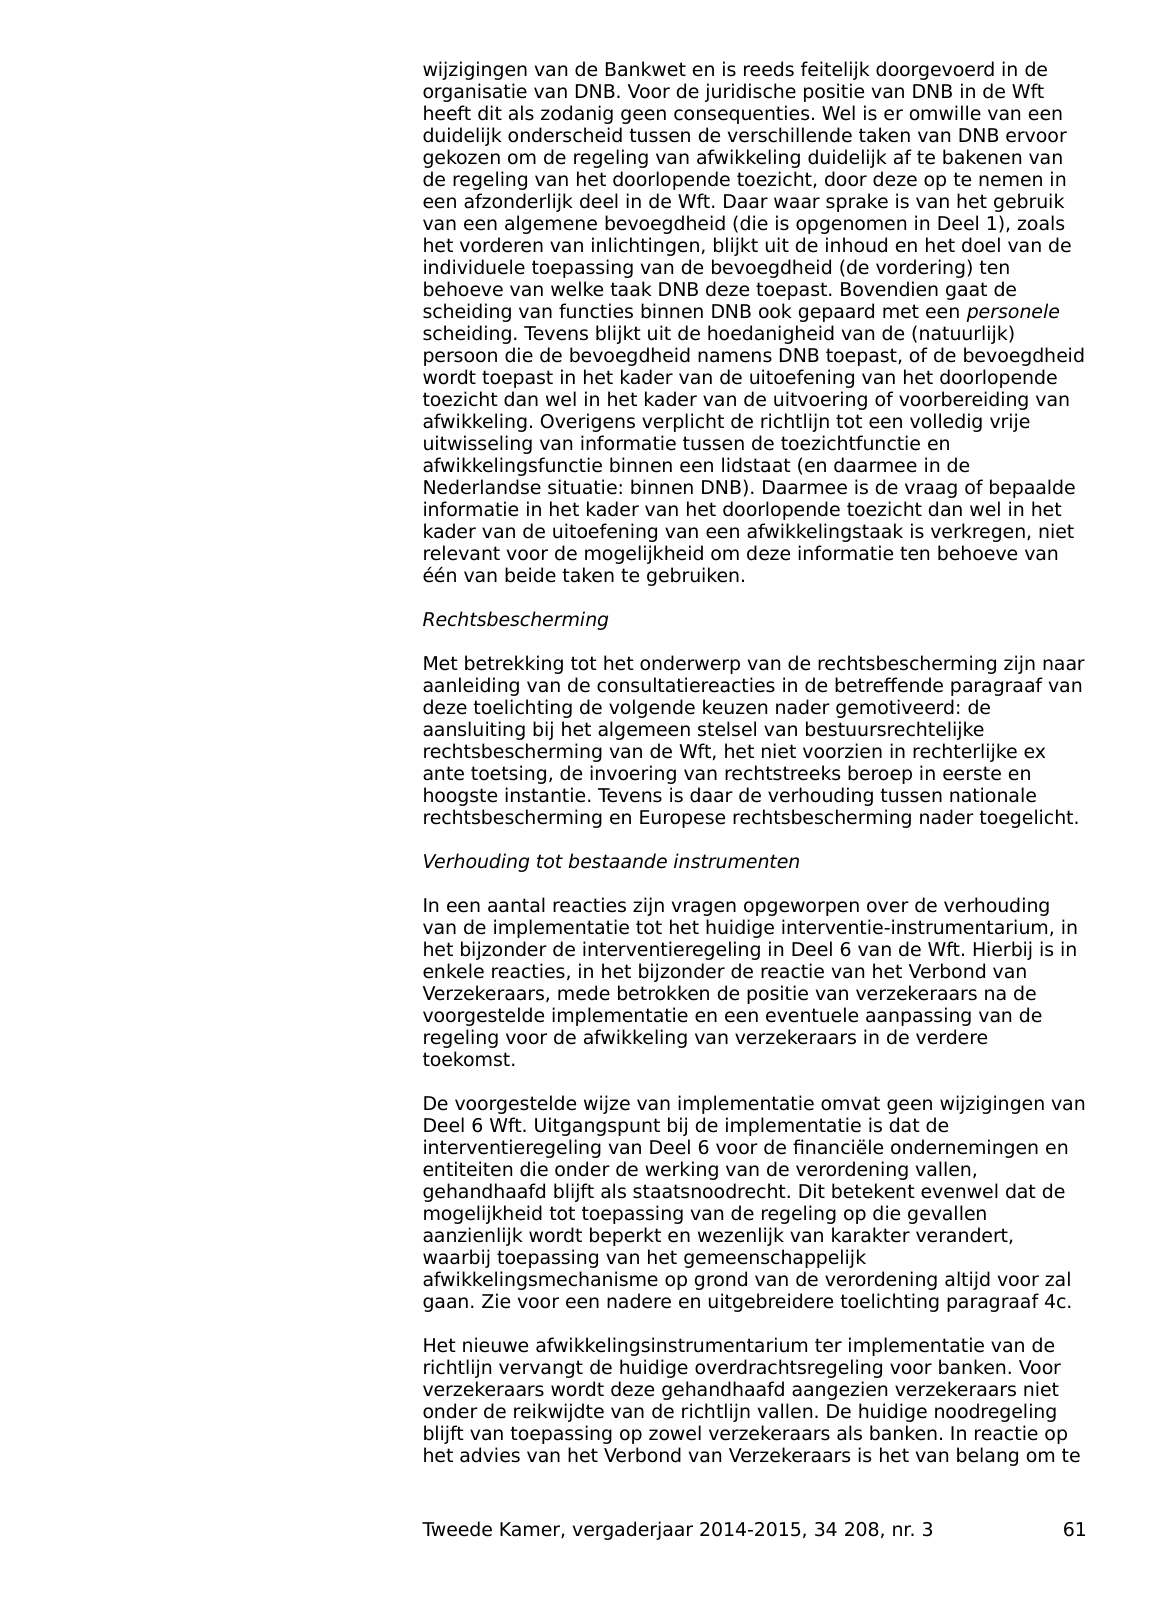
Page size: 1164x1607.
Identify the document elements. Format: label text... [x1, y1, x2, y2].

text wijzigingen van de Bankwet en is reeds feitelijk doorgevoerd in de organisatie van DNB. Voor de juridische positie van DNB in de Wft heeft dit als zodanig geen consequenties. Wel is er omwille van een duidelijk onderscheid tussen de verschillende taken van DNB ervoor gekozen om de regeling van afwikkeling duidelijk af te bakenen van de regeling van het doorlopende toezicht, door deze op te nemen in een afzonderlijk deel in de Wft. Daar waar sprake is van het gebruik van een algemene bevoegdheid (die is opgenomen in Deel 1), zoals het vorderen van inlichtingen, blijkt uit de inhoud en het doel van de individuele toepassing van de bevoegdheid (de vordering) ten behoeve van welke taak DNB deze toepast. Bovendien gaat de scheiding van functies binnen DNB ook gepaard met een personele scheiding. Tevens blijkt uit de hoedanigheid van de (natuurlijk) persoon die de bevoegdheid namens DNB toepast, of de bevoegdheid wordt toepast in het kader van de uitoefening van het doorlopende toezicht dan wel in het kader van de uitvoering of voorbereiding van afwikkeling. Overigens verplicht de richtlijn tot een volledig vrije uitwisseling van informatie tussen de toezichtfunctie en afwikkelingsfunctie binnen een lidstaat (en daarmee in de Nederlandse situatie: binnen DNB). Daarmee is de vraag of bepaalde informatie in het kader van het doorlopende toezicht dan wel in het kader van de uitoefening van een afwikkelingstaak is verkregen, niet relevant voor de mogelijkheid om deze informatie ten behoeve van één van beide taken te gebruiken. [422, 59, 1087, 587]
subtitle Verhouding tot bestaande instrumenten [422, 851, 1087, 873]
text Het nieuwe afwikkelingsinstrumentarium ter implementatie van de richtlijn vervangt de huidige overdrachtsregeling voor banken. Voor verzekeraars wordt deze gehandhaafd aangezien verzekeraars niet onder de reikwijdte van de richtlijn vallen. De huidige noodregeling blijft van toepassing op zowel verzekeraars als banken. In reactie op het advies van het Verbond van Verzekeraars is het van belang om te [422, 1335, 1087, 1467]
subtitle Rechtsbescherming [422, 609, 1087, 631]
text In een aantal reacties zijn vragen opgeworpen over de verhouding van de implementatie tot het huidige interventie-instrumentarium, in het bijzonder de interventieregeling in Deel 6 van de Wft. Hierbij is in enkele reacties, in het bijzonder de reactie van het Verbond van Verzekeraars, mede betrokken de positie van verzekeraars na de voorgestelde implementatie en een eventuele aanpassing van de regeling voor de afwikkeling van verzekeraars in de verdere toekomst. [422, 895, 1087, 1071]
text De voorgestelde wijze van implementatie omvat geen wijzigingen van Deel 6 Wft. Uitgangspunt bij de implementatie is dat de interventieregeling van Deel 6 voor de financiële ondernemingen en entiteiten die onder de werking van de verordening vallen, gehandhaafd blijft als staatsnoodrecht. Dit betekent evenwel dat de mogelijkheid tot toepassing van de regeling op die gevallen aanzienlijk wordt beperkt en wezenlijk van karakter verandert, waarbij toepassing van het gemeenschappelijk afwikkelingsmechanisme op grond van de verordening altijd voor zal gaan. Zie voor een nadere en uitgebreidere toelichting paragraaf 4c. [422, 1093, 1087, 1313]
text Met betrekking tot het onderwerp van de rechtsbescherming zijn naar aanleiding van de consultatiereacties in de betreffende paragraaf van deze toelichting de volgende keuzen nader gemotiveerd: de aansluiting bij het algemeen stelsel van bestuursrechtelijke rechtsbescherming van de Wft, het niet voorzien in rechterlijke ex ante toetsing, de invoering van rechtstreeks beroep in eerste en hoogste instantie. Tevens is daar de verhouding tussen nationale rechtsbescherming en Europese rechtsbescherming nader toegelicht. [422, 653, 1087, 829]
